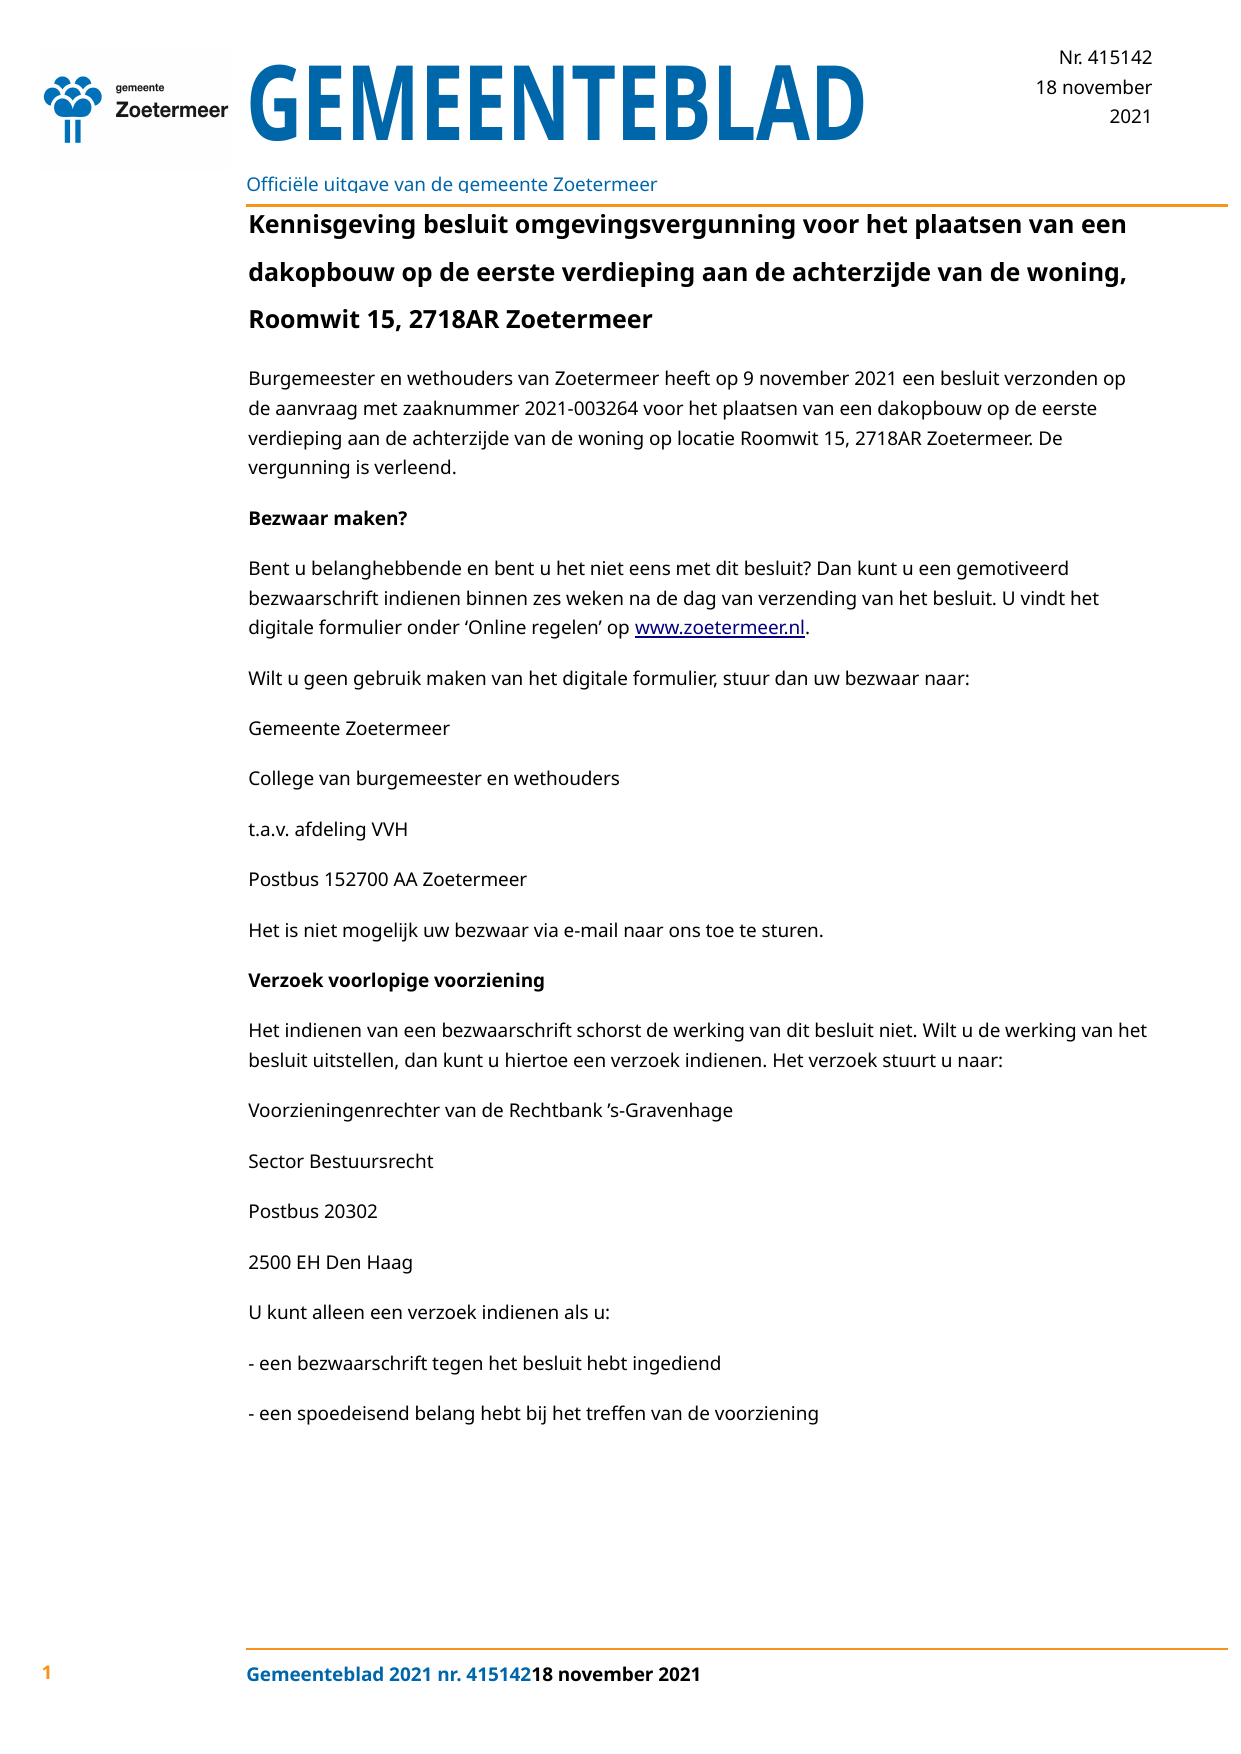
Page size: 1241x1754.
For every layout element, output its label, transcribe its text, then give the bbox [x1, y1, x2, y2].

text 2500 EH Den Haag [248, 1249, 1152, 1274]
text Gemeente Zoetermeer [248, 715, 1152, 741]
text Verzoek voorlopige voorziening [248, 967, 1152, 993]
text Het indienen van een bezwaarschrift schorst de werking van dit besluit niet. Wilt u de werking van het besluit uitstellen, dan kunt u hiertoe een verzoek indienen. Het verzoek stuurt u naar: [248, 1018, 1152, 1073]
text Burgemeester en wethouders van Zoetermeer heeft op 9 november 2021 een besluit verzonden op de aanvraag met zaaknummer 2021-003264 voor het plaatsen van een dakopbouw op de eerste verdieping aan de achterzijde van de woning op locatie Roomwit 15, 2718AR Zoetermeer. De vergunning is verleend. [248, 366, 1152, 480]
picture [41, 47, 231, 172]
text U kunt alleen een verzoek indienen als u: [248, 1299, 1152, 1325]
text - een bezwaarschrift tegen het besluit hebt ingediend [248, 1350, 1152, 1375]
text Kennisgeving besluit omgevingsvergunning voor het plaatsen van een dakopbouw op de eerste verdieping aan de achterzijde van de woning, Roomwit 15, 2718AR Zoetermeer [248, 207, 1152, 336]
text Het is niet mogelijk uw bezwaar via e-mail naar ons toe te sturen. [248, 917, 1152, 942]
text Postbus 20302 [248, 1198, 1152, 1224]
text Wilt u geen gebruik maken van het digitale formulier, stuur dan uw bezwaar naar: [248, 665, 1152, 690]
text t.a.v. afdeling VVH [248, 816, 1152, 842]
text Bent u belanghebbende en bent u het niet eens met dit besluit? Dan kunt u een gemotiveerd bezwaarschrift indienen binnen zes weken na de dag van verzending van het besluit. U vindt het digitale formulier onder ‘Online regelen’ op www.zoetermeer.nl. [248, 555, 1152, 640]
text Bezwaar maken? [248, 505, 1152, 530]
text Voorzieningenrechter van de Rechtbank ’s-Gravenhage [248, 1098, 1152, 1123]
text College van burgemeester en wethouders [248, 766, 1152, 791]
text Sector Bestuursrecht [248, 1148, 1152, 1174]
text Postbus 152700 AA Zoetermeer [248, 866, 1152, 892]
text - een spoedeisend belang hebt bij het treffen van de voorziening [248, 1400, 1152, 1426]
